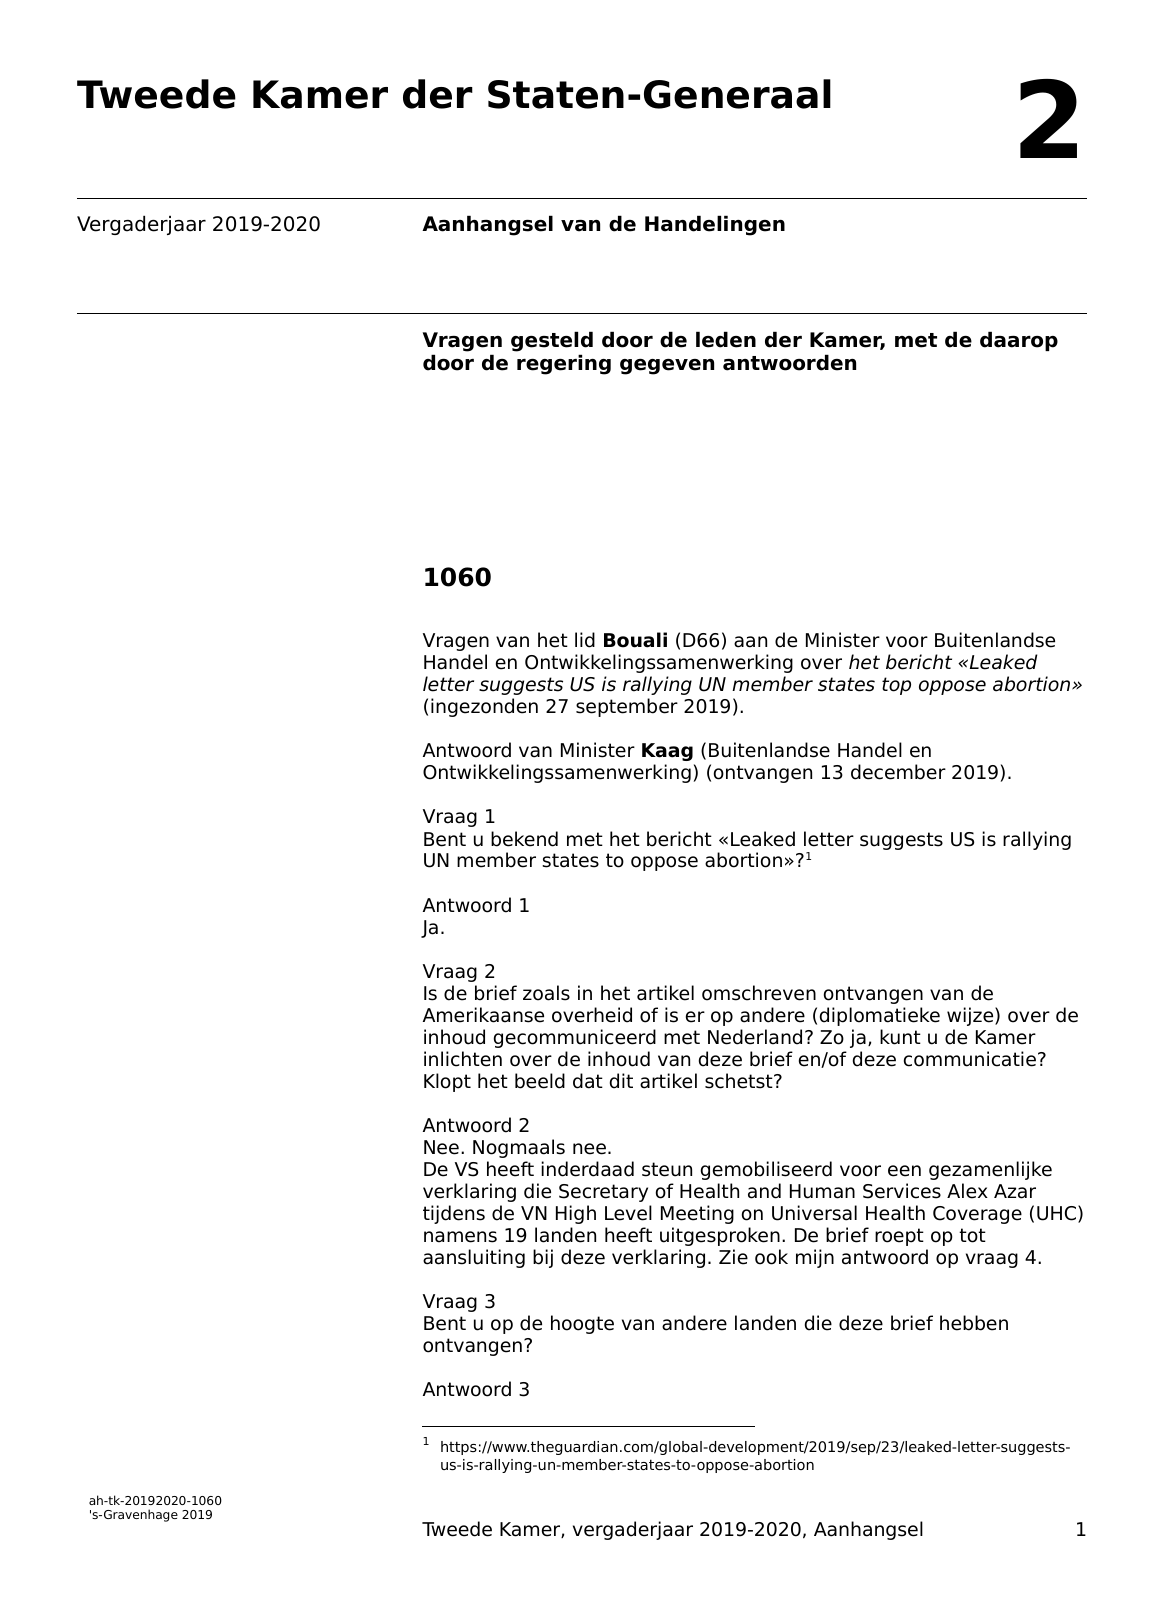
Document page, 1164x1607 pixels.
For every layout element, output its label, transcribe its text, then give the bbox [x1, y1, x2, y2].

text ah-tk-20192020-1060 [88, 1494, 323, 1508]
text Nee. Nogmaals nee. [422, 1137, 1087, 1159]
text Vragen van het lid Bouali (D66) aan de Minister voor Buitenlandse Handel en Ontwikkelingssamenwerking over het bericht «Leaked letter suggests US is rallying UN member states top oppose abortion» (ingezonden 27 september 2019). [422, 630, 1087, 718]
text 's-Gravenhage 2019 [88, 1508, 323, 1522]
text https://www.theguardian.com/global-development/2019/sep/23/leaked-letter-suggests-us-is-rallying-un-member-states-to-oppose-abortion [422, 1435, 1087, 1474]
text Vraag 2 [422, 961, 1087, 983]
text 1060 [422, 563, 1087, 592]
text Ja. [422, 917, 1087, 938]
text Is de brief zoals in het artikel omschreven ontvangen van de Amerikaanse overheid of is er op andere (diplomatieke wijze) over de inhoud gecommuniceerd met Nederland? Zo ja, kunt u de Kamer inlichten over de inhoud van deze brief en/of deze communicatie? Klopt het beeld dat dit artikel schetst? [422, 983, 1087, 1093]
table_cell Vergaderjaar 2019-2020 [77, 199, 422, 313]
text Bent u op de hoogte van andere landen die deze brief hebben ontvangen? [422, 1313, 1087, 1357]
table_cell Aanhangsel van de Handelingen [422, 199, 1087, 313]
table_header 2 [886, 59, 1087, 198]
text De VS heeft inderdaad steun gemobiliseerd voor een gezamenlijke verklaring die Secretary of Health and Human Services Alex Azar tijdens de VN High Level Meeting on Universal Health Coverage (UHC) namens 19 landen heeft uitgesproken. De brief roept op tot aansluiting bij deze verklaring. Zie ook mijn antwoord op vraag 4. [422, 1159, 1087, 1269]
text Antwoord 2 [422, 1115, 1087, 1137]
text Vraag 3 [422, 1291, 1087, 1313]
text Vraag 1 [422, 806, 1087, 828]
table_header Tweede Kamer der Staten-Generaal [77, 59, 886, 198]
table_cell Vragen gesteld door de leden der Kamer, met de daarop door de regering gegeven antwoorden [422, 314, 1087, 375]
text Antwoord 1 [422, 894, 1087, 917]
text Bent u bekend met het bericht «Leaked letter suggests US is rallying UN member states to oppose abortion»? [422, 828, 1087, 872]
table_cell [77, 314, 422, 375]
text Antwoord van Minister Kaag (Buitenlandse Handel en Ontwikkelingssamenwerking) (ontvangen 13 december 2019). [422, 740, 1087, 784]
text Antwoord 3 [422, 1379, 1087, 1401]
